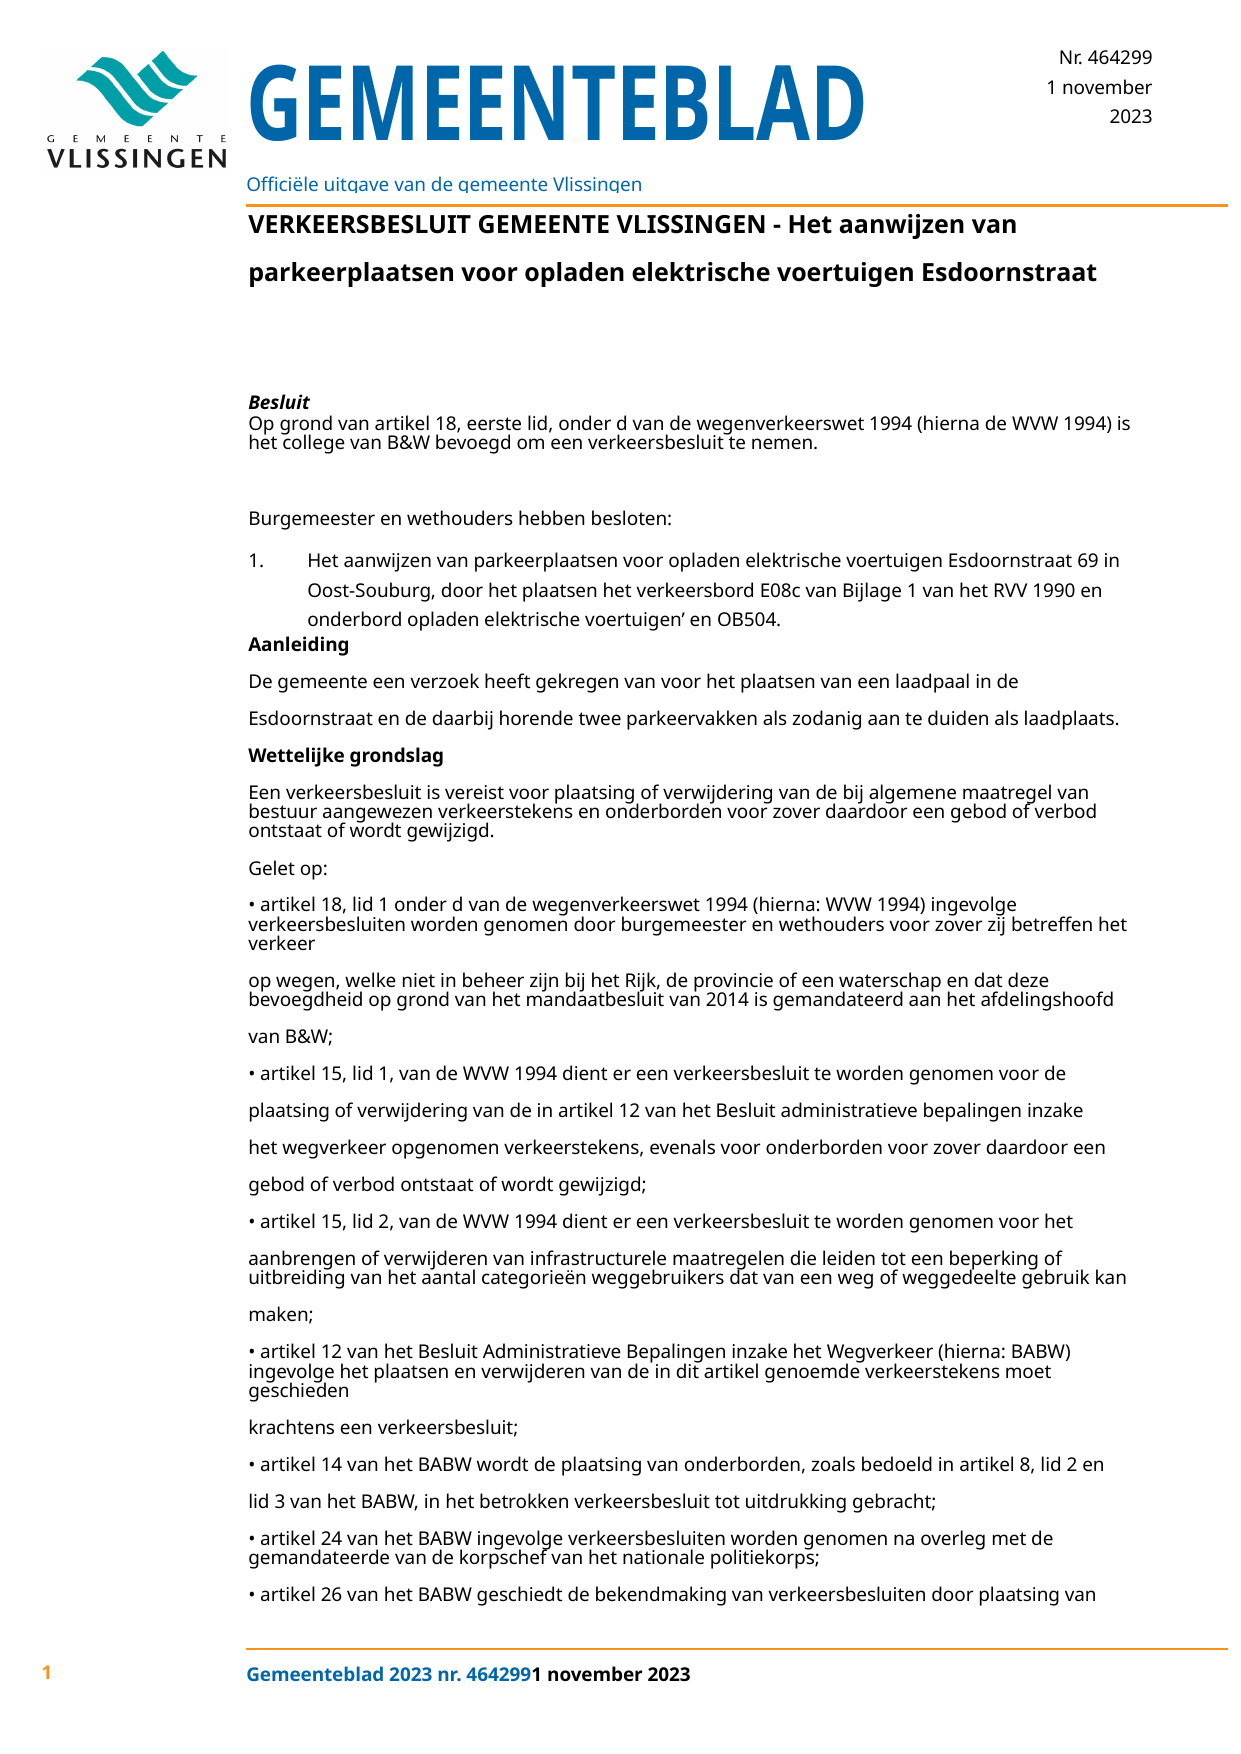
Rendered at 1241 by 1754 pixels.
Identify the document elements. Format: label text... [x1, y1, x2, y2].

text lid 3 van het BABW, in het betrokken verkeersbesluit tot uitdrukking gebracht; [248, 1493, 1152, 1512]
text Wettelijke grondslag [248, 747, 1152, 766]
text • artikel 14 van het BABW wordt de plaatsing van onderborden, zoals bedoeld in artikel 8, lid 2 en [248, 1456, 1152, 1475]
text • artikel 24 van het BABW ingevolge verkeersbesluiten worden genomen na overleg met de gemandateerde van de korpschef van het nationale politiekorps; [248, 1530, 1152, 1568]
text aanbrengen of verwijderen van infrastructurele maatregelen die leiden tot een beperking of uitbreiding van het aantal categorieën weggebruikers dat van een weg of weggedeelte gebruik kan [248, 1250, 1152, 1289]
text op wegen, welke niet in beheer zijn bij het Rijk, de provincie of een waterschap en dat deze bevoegdheid op grond van het mandaatbesluit van 2014 is gemandateerd aan het afdelingshoofd [248, 972, 1152, 1011]
text plaatsing of verwijdering van de in artikel 12 van het Besluit administratieve bepalingen inzake [248, 1102, 1152, 1121]
text VERKEERSBESLUIT GEMEENTE VLISSINGEN - Het aanwijzen van parkeerplaatsen voor opladen elektrische voertuigen Esdoornstraat [248, 207, 1152, 288]
text het wegverkeer opgenomen verkeerstekens, evenals voor onderborden voor zover daardoor een [248, 1139, 1152, 1158]
text van B&W; [248, 1028, 1152, 1047]
text Esdoornstraat en de daarbij horende twee parkeervakken als zodanig aan te duiden als laadplaats. [248, 710, 1152, 729]
list Het aanwijzen van parkeerplaatsen voor opladen elektrische voertuigen Esdoornstraat 69 in Oost-Souburg, door het plaatsen het verkeersbord E08c van Bijlage 1 van het RVV 1990 en onderbord opladen elektrische voertuigen’ en OB504. [248, 547, 1152, 632]
text gebod of verbod ontstaat of wordt gewijzigd; [248, 1176, 1152, 1195]
text Burgemeester en wethouders hebben besloten: [248, 510, 1152, 529]
text • artikel 12 van het Besluit Administratieve Bepalingen inzake het Wegverkeer (hierna: BABW) ingevolge het plaatsen en verwijderen van de in dit artikel genoemde verkeerstekens moet geschieden [248, 1343, 1152, 1401]
picture [41, 47, 231, 172]
text • artikel 15, lid 2, van de WVW 1994 dient er een verkeersbesluit te worden genomen voor het [248, 1213, 1152, 1232]
text Gelet op: [248, 859, 1152, 879]
text Aanleiding [248, 636, 1152, 655]
text krachtens een verkeersbesluit; [248, 1419, 1152, 1438]
text Een verkeersbesluit is vereist voor plaatsing of verwijdering van de bij algemene maatregel van bestuur aangewezen verkeerstekens en onderborden voor zover daardoor een gebod of verbod ontstaat of wordt gewijzigd. [248, 784, 1152, 842]
text • artikel 15, lid 1, van de WVW 1994 dient er een verkeersbesluit te worden genomen voor de [248, 1065, 1152, 1084]
text maken; [248, 1306, 1152, 1326]
text • artikel 18, lid 1 onder d van de wegenverkeerswet 1994 (hierna: WVW 1994) ingevolge verkeersbesluiten worden genomen door burgemeester en wethouders voor zover zij betreffen het verkeer [248, 896, 1152, 954]
text De gemeente een verzoek heeft gekregen van voor het plaatsen van een laadpaal in de [248, 673, 1152, 692]
text Besluit [248, 389, 1152, 415]
text Op grond van artikel 18, eerste lid, onder d van de wegenverkeerswet 1994 (hierna de WVW 1994) is het college van B&W bevoegd om een verkeersbesluit te nemen. [248, 415, 1152, 453]
text • artikel 26 van het BABW geschiedt de bekendmaking van verkeersbesluiten door plaatsing van [248, 1586, 1152, 1605]
